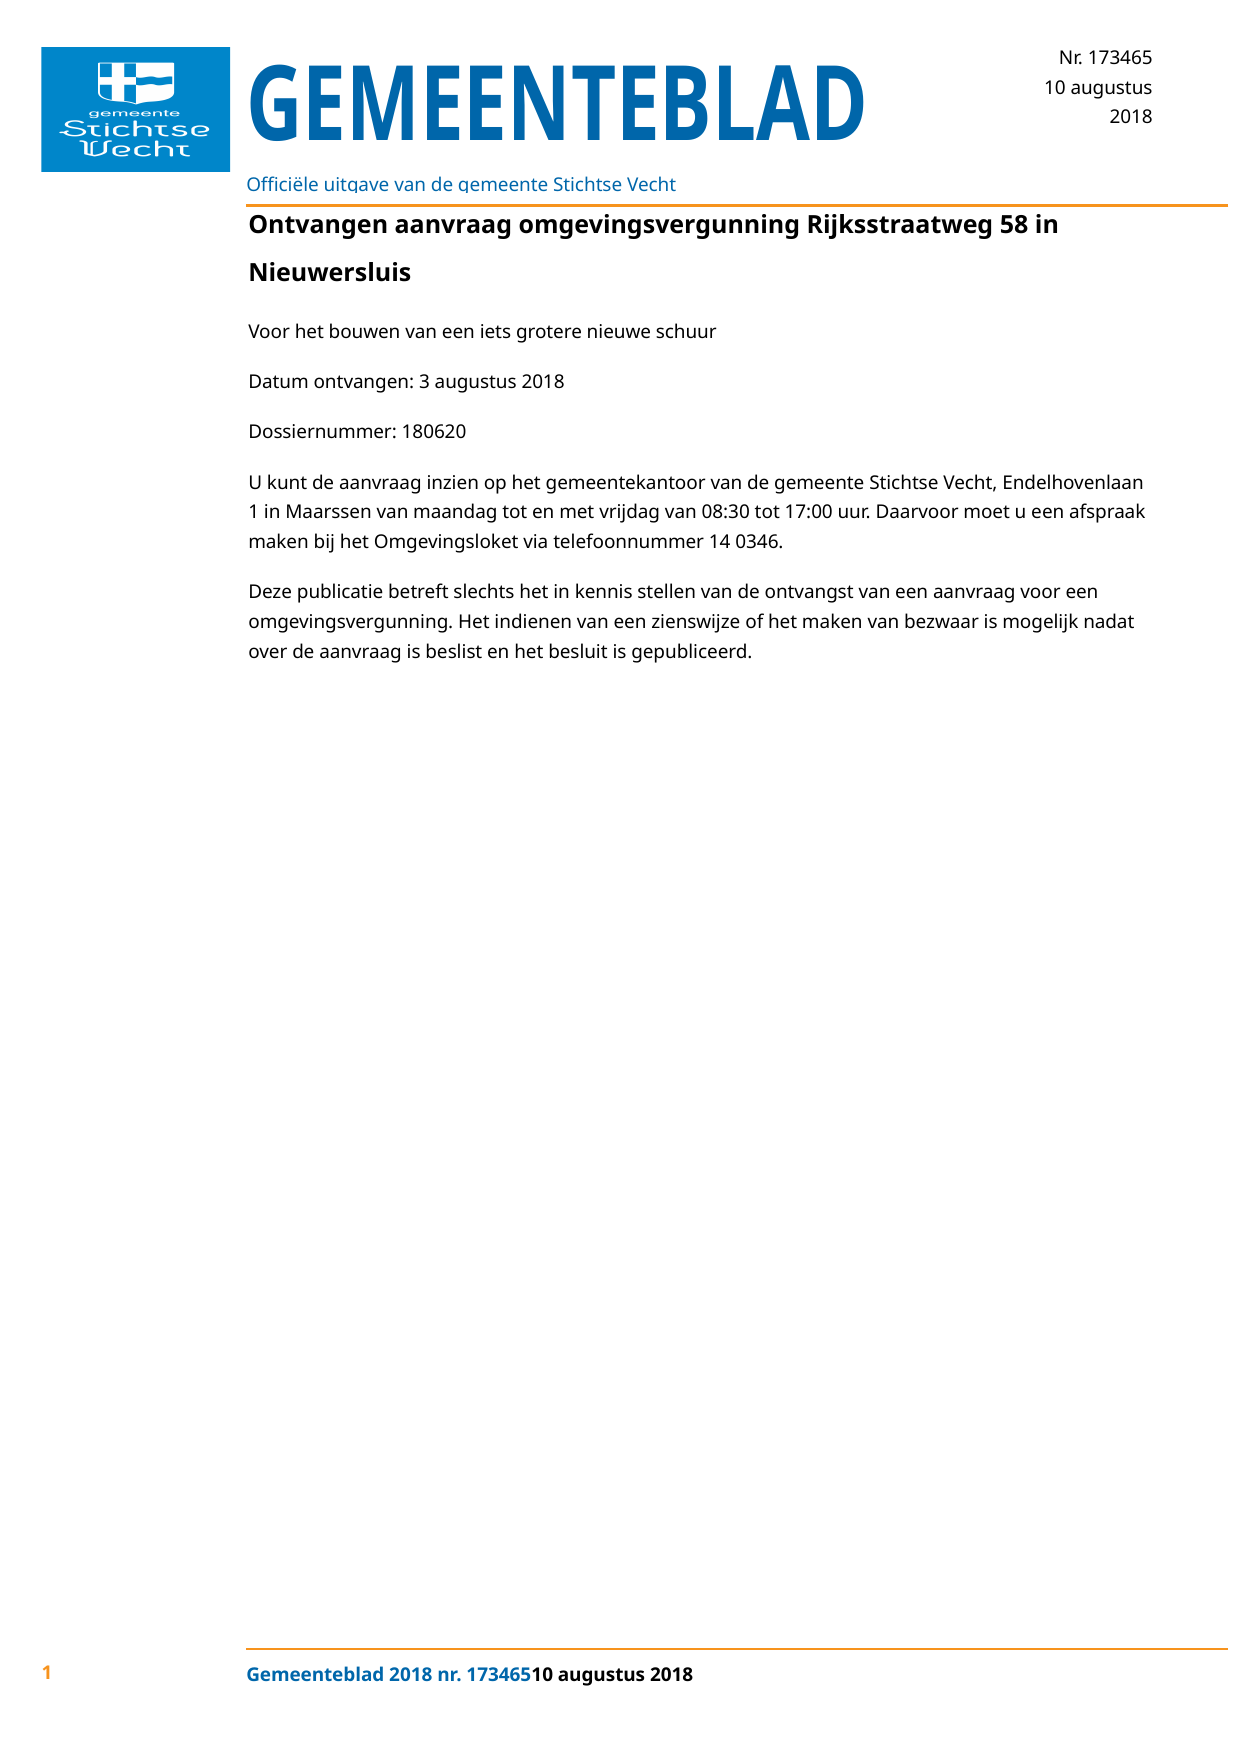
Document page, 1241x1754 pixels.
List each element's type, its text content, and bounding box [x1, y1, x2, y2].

text Deze publicatie betreft slechts het in kennis stellen van de ontvangst van een aanvraag voor een omgevingsvergunning. Het indienen van een zienswijze of het maken van bezwaar is mogelijk nadat over de aanvraag is beslist en het besluit is gepubliceerd. [248, 579, 1152, 664]
text Ontvangen aanvraag omgevingsvergunning Rijksstraatweg 58 in Nieuwersluis [248, 207, 1152, 288]
text Dossiernummer: 180620 [248, 419, 1152, 444]
text U kunt de aanvraag inzien op het gemeentekantoor van de gemeente Stichtse Vecht, Endelhovenlaan 1 in Maarssen van maandag tot en met vrijdag van 08:30 tot 17:00 uur. Daarvoor moet u een afspraak maken bij het Omgevingsloket via telefoonnummer 14 0346. [248, 469, 1152, 554]
picture [137, 63, 174, 103]
picture [99, 63, 135, 101]
text Voor het bouwen van een iets grotere nieuwe schuur [248, 318, 1152, 344]
text Datum ontvangen: 3 augustus 2018 [248, 368, 1152, 394]
